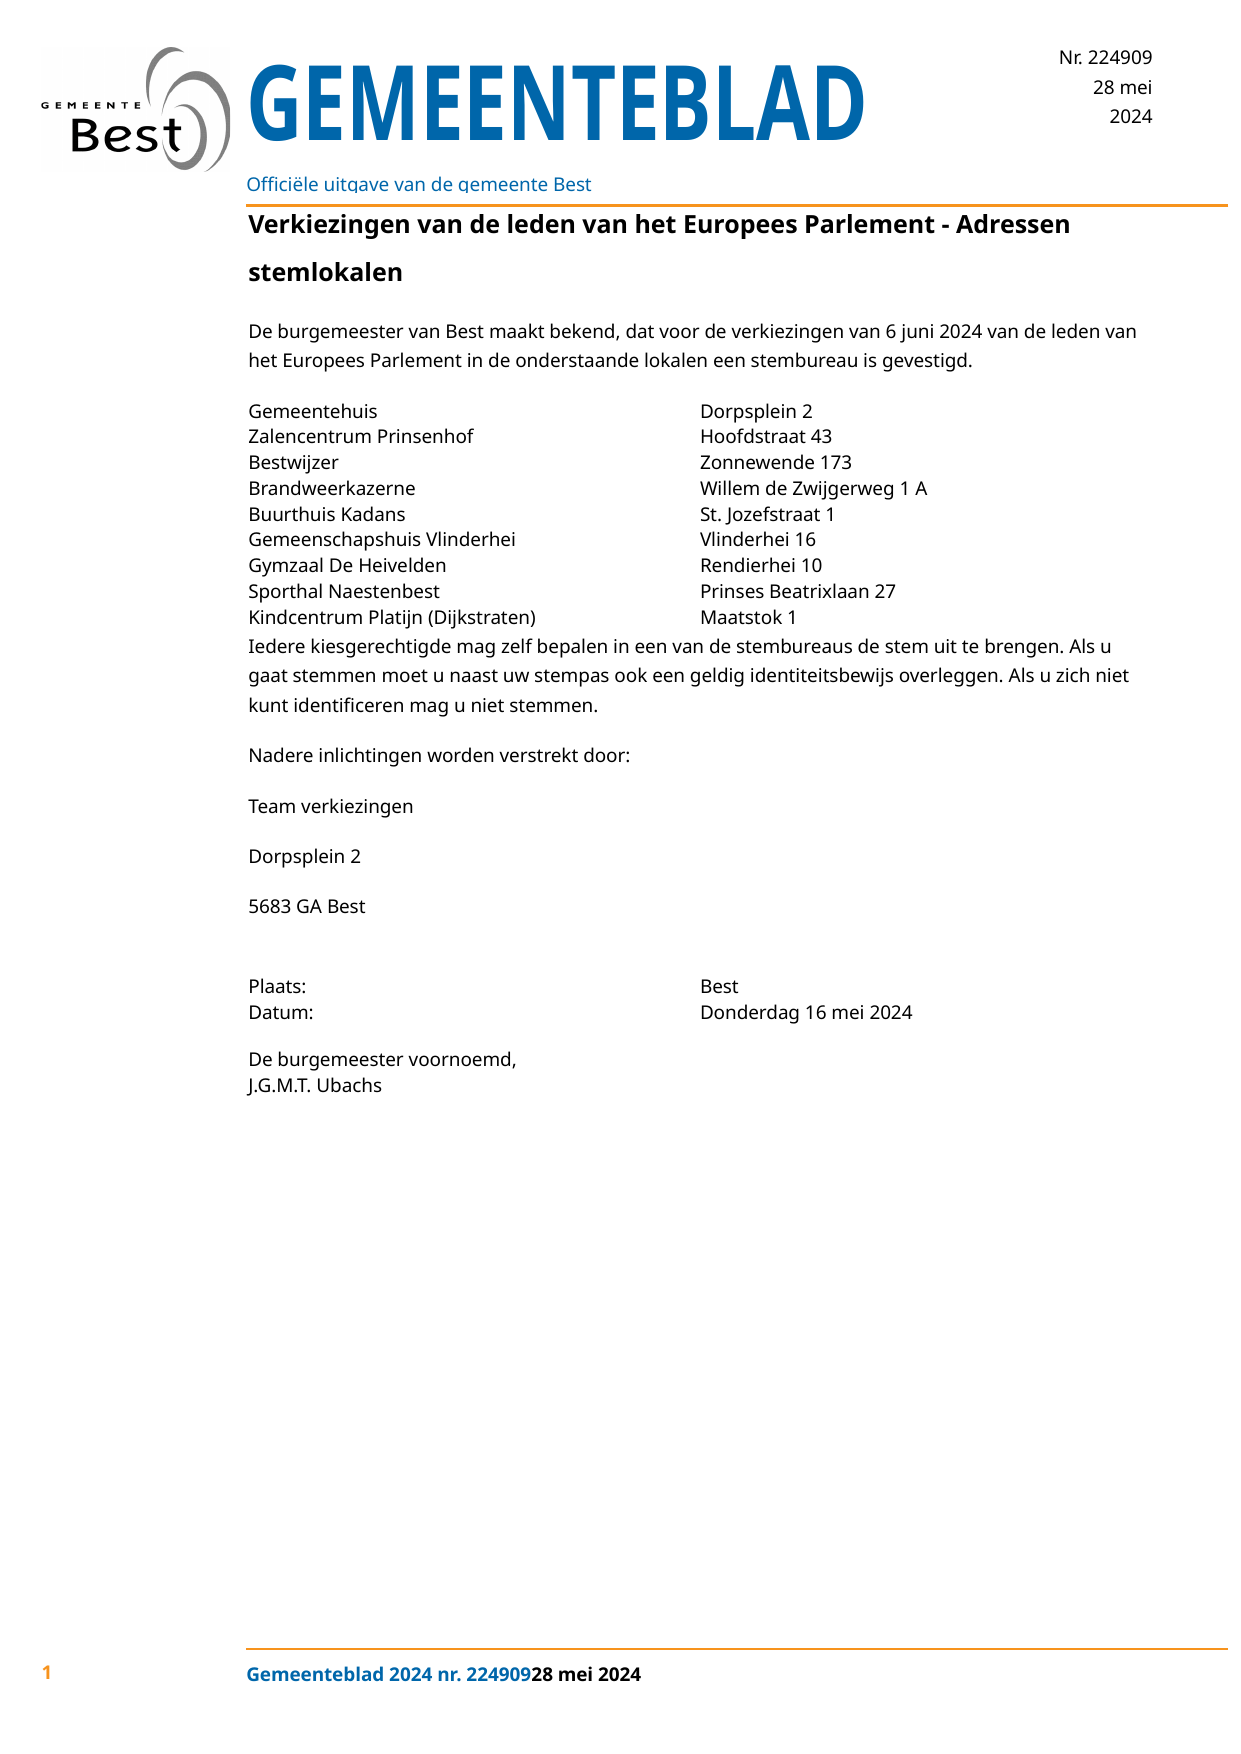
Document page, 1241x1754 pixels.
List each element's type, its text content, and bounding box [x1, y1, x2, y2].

table_cell Maatstok 1 [700, 604, 1152, 629]
table_cell Gemeenschapshuis Vlinderhei [248, 527, 700, 552]
table_cell St. Jozefstraat 1 [700, 501, 1152, 527]
table_header Gemeentehuis [248, 398, 700, 424]
table_cell Donderdag 16 mei 2024 [700, 1000, 1152, 1025]
text Verkiezingen van de leden van het Europees Parlement - Adressen stemlokalen [248, 207, 1152, 288]
table_cell Sporthal Naestenbest [248, 578, 700, 604]
table_cell Willem de Zwijgerweg 1 A [700, 475, 1152, 501]
table_header Best [700, 974, 1152, 999]
table_cell Kindcentrum Platijn (Dijkstraten) [248, 604, 700, 629]
table_cell Prinses Beatrixlaan 27 [700, 578, 1152, 604]
text Team verkiezingen [248, 793, 1152, 818]
table_cell Zalencentrum Prinsenhof [248, 424, 700, 449]
table_cell Zonnewende 173 [700, 450, 1152, 475]
table_cell Vlinderhei 16 [700, 527, 1152, 552]
table_cell Hoofdstraat 43 [700, 424, 1152, 449]
table_cell Rendierhei 10 [700, 553, 1152, 578]
text Dorpsplein 2 [248, 843, 1152, 869]
text De burgemeester voornoemd, [248, 1047, 1152, 1072]
text J.G.M.T. Ubachs [248, 1072, 1152, 1098]
table_cell Gymzaal De Heivelden [248, 553, 700, 578]
text De burgemeester van Best maakt bekend, dat voor de verkiezingen van 6 juni 2024 van de leden van het Europees Parlement in de onderstaande lokalen een stembureau is gevestigd. [248, 318, 1152, 373]
text 5683 GA Best [248, 894, 1152, 919]
table_cell Buurthuis Kadans [248, 501, 700, 527]
text Nadere inlichtingen worden verstrekt door: [248, 742, 1152, 768]
picture [41, 47, 231, 172]
table_cell Bestwijzer [248, 450, 700, 475]
table_header Dorpsplein 2 [700, 398, 1152, 424]
text Iedere kiesgerechtigde mag zelf bepalen in een van de stembureaus de stem uit te brengen. Als u gaat stemmen moet u naast uw stempas ook een geldig identiteitsbewijs overleggen. Als u zich niet kunt identificeren mag u niet stemmen. [248, 633, 1152, 718]
table_cell Datum: [248, 1000, 700, 1025]
table_header Plaats: [248, 974, 700, 999]
table_cell Brandweerkazerne [248, 475, 700, 501]
